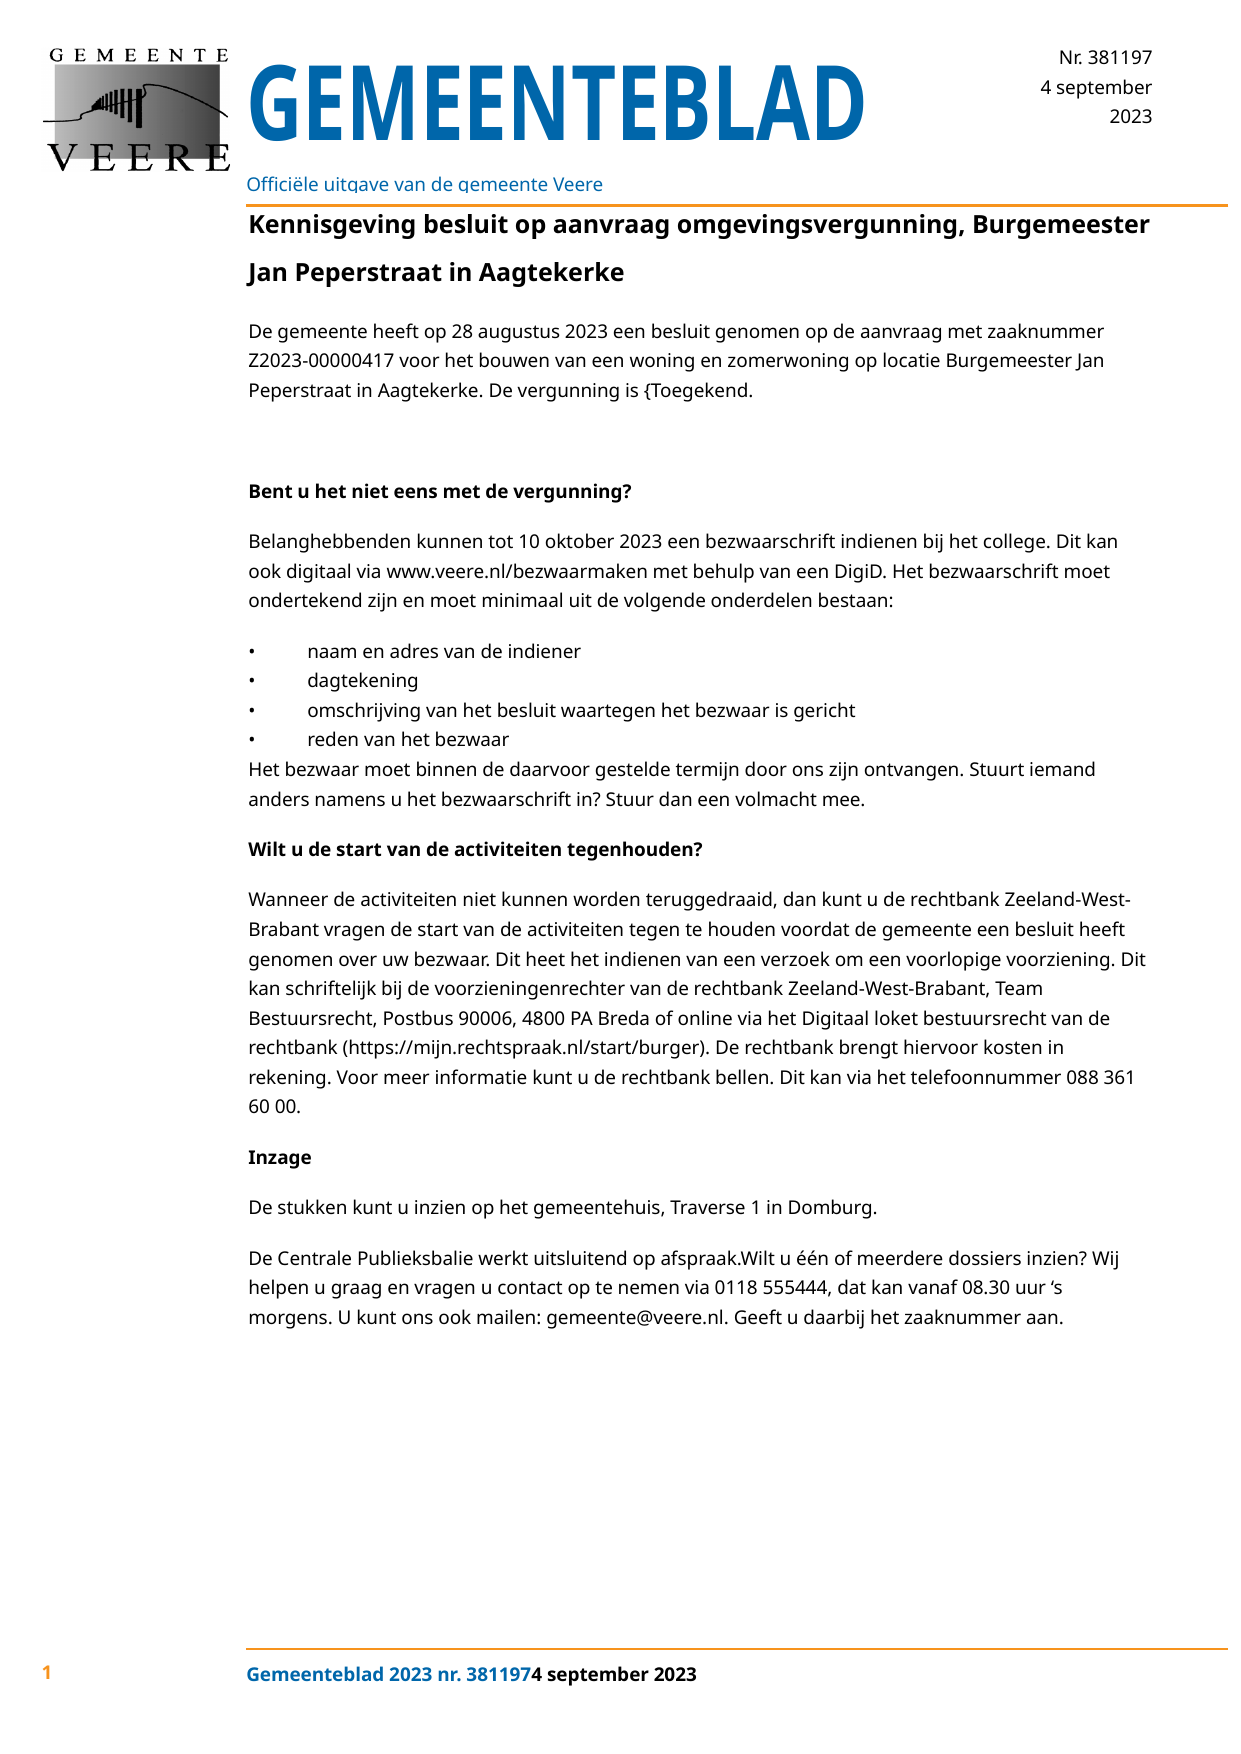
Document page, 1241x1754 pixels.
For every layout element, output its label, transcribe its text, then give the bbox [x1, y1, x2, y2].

text Wanneer de activiteiten niet kunnen worden teruggedraaid, dan kunt u de rechtbank Zeeland-West-Brabant vragen de start van de activiteiten tegen te houden voordat de gemeente een besluit heeft genomen over uw bezwaar. Dit heet het indienen van een verzoek om een voorlopige voorziening. Dit kan schriftelijk bij de voorzieningenrechter van de rechtbank Zeeland-West-Brabant, Team Bestuursrecht, Postbus 90006, 4800 PA Breda of online via het Digitaal loket bestuursrecht van de rechtbank (https://mijn.rechtspraak.nl/start/burger). De rechtbank brengt hiervoor kosten in rekening. Voor meer informatie kunt u de rechtbank bellen. Dit kan via het telefoonnummer 088 361 60 00. [248, 887, 1152, 1119]
text Het bezwaar moet binnen de daarvoor gestelde termijn door ons zijn ontvangen. Stuurt iemand anders namens u het bezwaarschrift in? Stuur dan een volmacht mee. [248, 756, 1152, 812]
text Belanghebbenden kunnen tot 10 oktober 2023 een bezwaarschrift indienen bij het college. Dit kan ook digitaal via www.veere.nl/bezwaarmaken met behulp van een DigiD. Het bezwaarschrift moet ondertekend zijn en moet minimaal uit de volgende onderdelen bestaan: [248, 528, 1152, 613]
text De stukken kunt u inzien op het gemeentehuis, Traverse 1 in Domburg. [248, 1194, 1152, 1220]
text Bent u het niet eens met de vergunning? [248, 478, 1152, 504]
text De Centrale Publieksbalie werkt uitsluitend op afspraak.Wilt u één of meerdere dossiers inzien? Wij helpen u graag en vragen u contact op te nemen via 0118 555444, dat kan vanaf 08.30 uur ‘s morgens. U kunt ons ook mailen: gemeente@veere.nl. Geeft u daarbij het zaaknummer aan. [248, 1245, 1152, 1330]
list naam en adres van de indiener [248, 638, 1152, 664]
list reden van het bezwaar [248, 727, 1152, 752]
text De gemeente heeft op 28 augustus 2023 een besluit genomen op de aanvraag met zaaknummer Z2023-00000417 voor het bouwen van een woning en zomerwoning op locatie Burgemeester Jan Peperstraat in Aagtekerke. De vergunning is {Toegekend. [248, 318, 1152, 403]
picture [41, 47, 231, 172]
text Inzage [248, 1144, 1152, 1170]
text Wilt u de start van de activiteiten tegenhouden? [248, 836, 1152, 862]
list dagtekening [248, 667, 1152, 693]
text Kennisgeving besluit op aanvraag omgevingsvergunning, Burgemeester Jan Peperstraat in Aagtekerke [248, 207, 1152, 288]
list omschrijving van het besluit waartegen het bezwaar is gericht [248, 697, 1152, 723]
